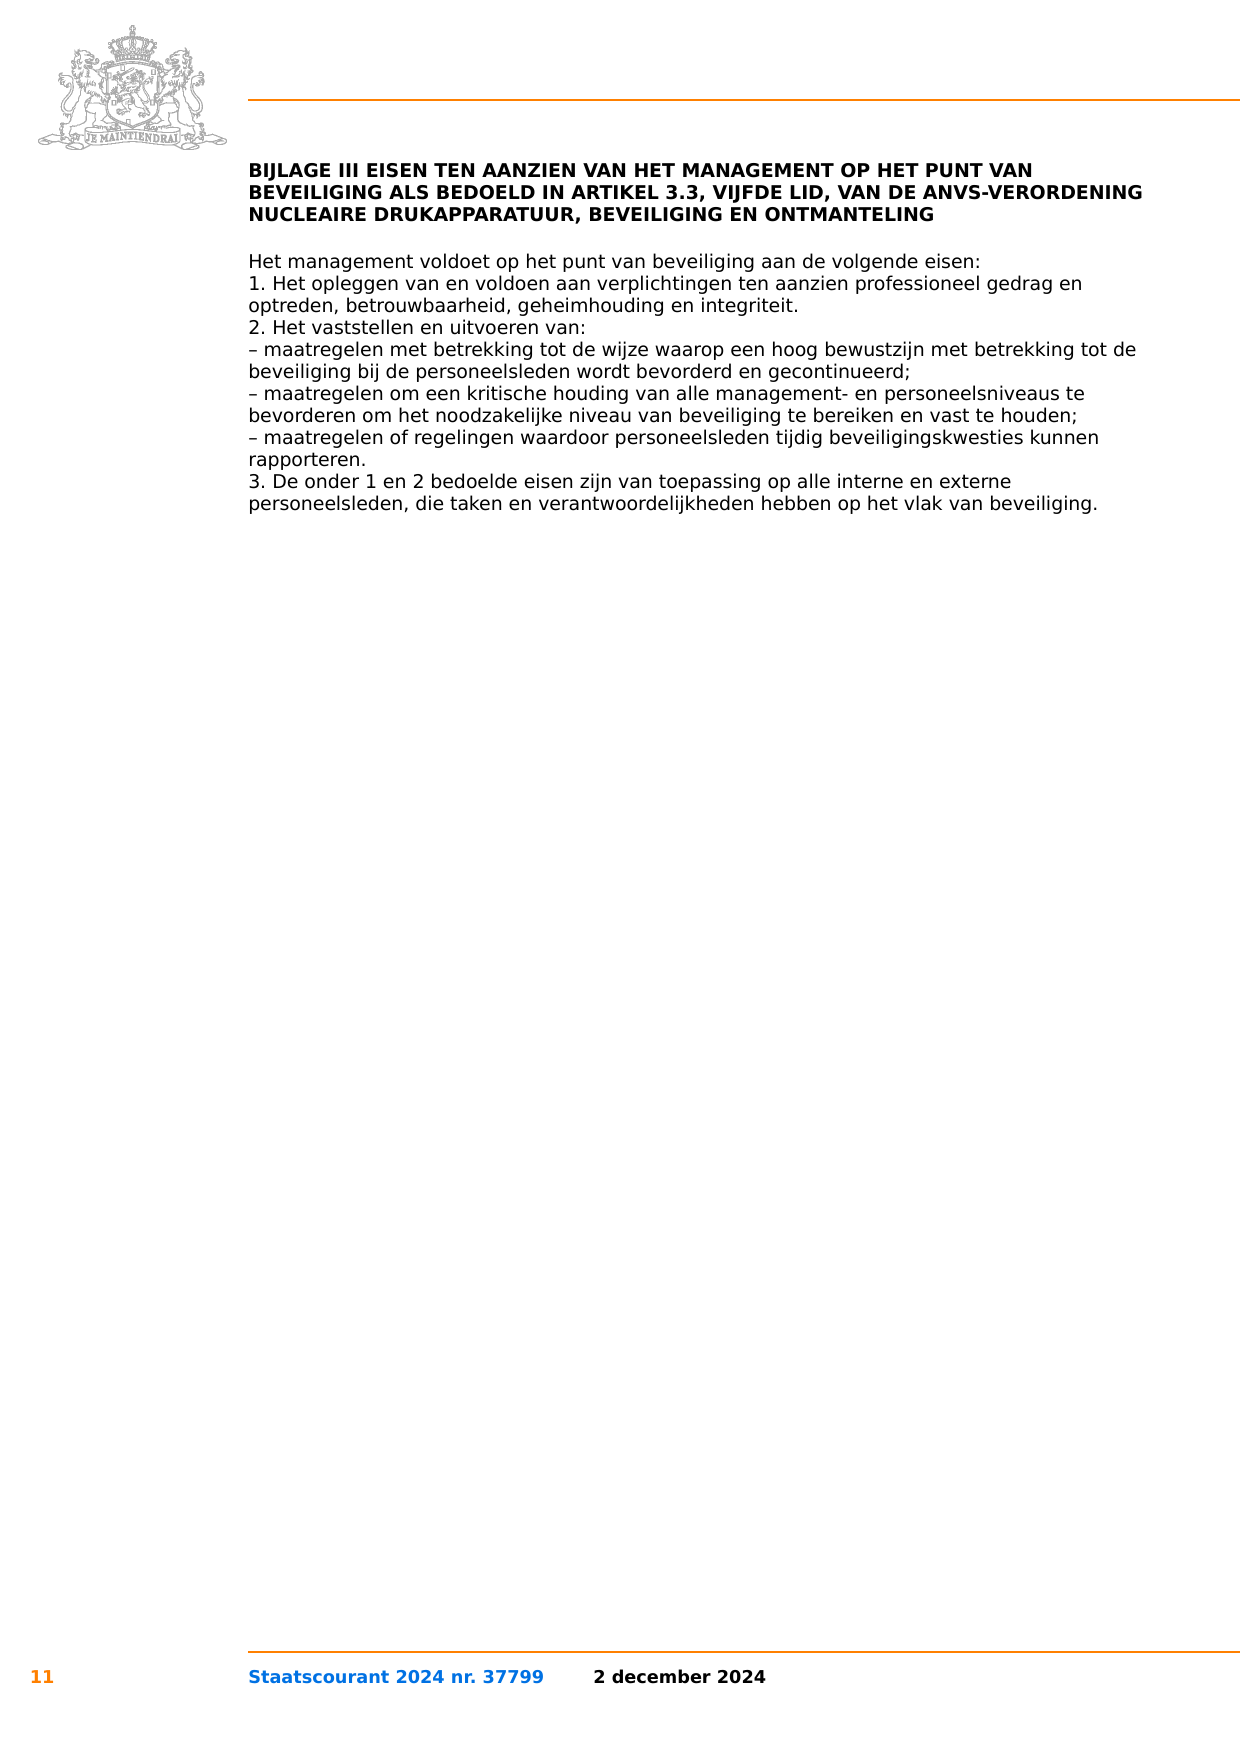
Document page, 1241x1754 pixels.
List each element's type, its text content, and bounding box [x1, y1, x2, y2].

text 2. Het vaststellen en uitvoeren van: [248, 317, 1163, 339]
picture [38, 25, 227, 150]
text – maatregelen of regelingen waardoor personeelsleden tijdig beveiligingskwesties kunnen rapporteren. [248, 427, 1163, 471]
text – maatregelen met betrekking tot de wijze waarop een hoog bewustzijn met betrekking tot de beveiliging bij de personeelsleden wordt bevorderd en gecontinueerd; [248, 339, 1163, 383]
subtitle BIJLAGE III EISEN TEN AANZIEN VAN HET MANAGEMENT OP HET PUNT VAN BEVEILIGING ALS BEDOELD IN ARTIKEL 3.3, VIJFDE LID, VAN DE ANVS-VERORDENING NUCLEAIRE DRUKAPPARATUUR, BEVEILIGING EN ONTMANTELING [248, 160, 1163, 226]
text 1. Het opleggen van en voldoen aan verplichtingen ten aanzien professioneel gedrag en optreden, betrouwbaarheid, geheimhouding en integriteit. [248, 273, 1163, 317]
text – maatregelen om een kritische houding van alle management- en personeelsniveaus te bevorderen om het noodzakelijke niveau van beveiliging te bereiken en vast te houden; [248, 383, 1163, 427]
text Het management voldoet op het punt van beveiliging aan de volgende eisen: [248, 251, 1163, 273]
text 3. De onder 1 en 2 bedoelde eisen zijn van toepassing op alle interne en externe personeelsleden, die taken en verantwoordelijkheden hebben op het vlak van beveiliging. [248, 471, 1163, 514]
